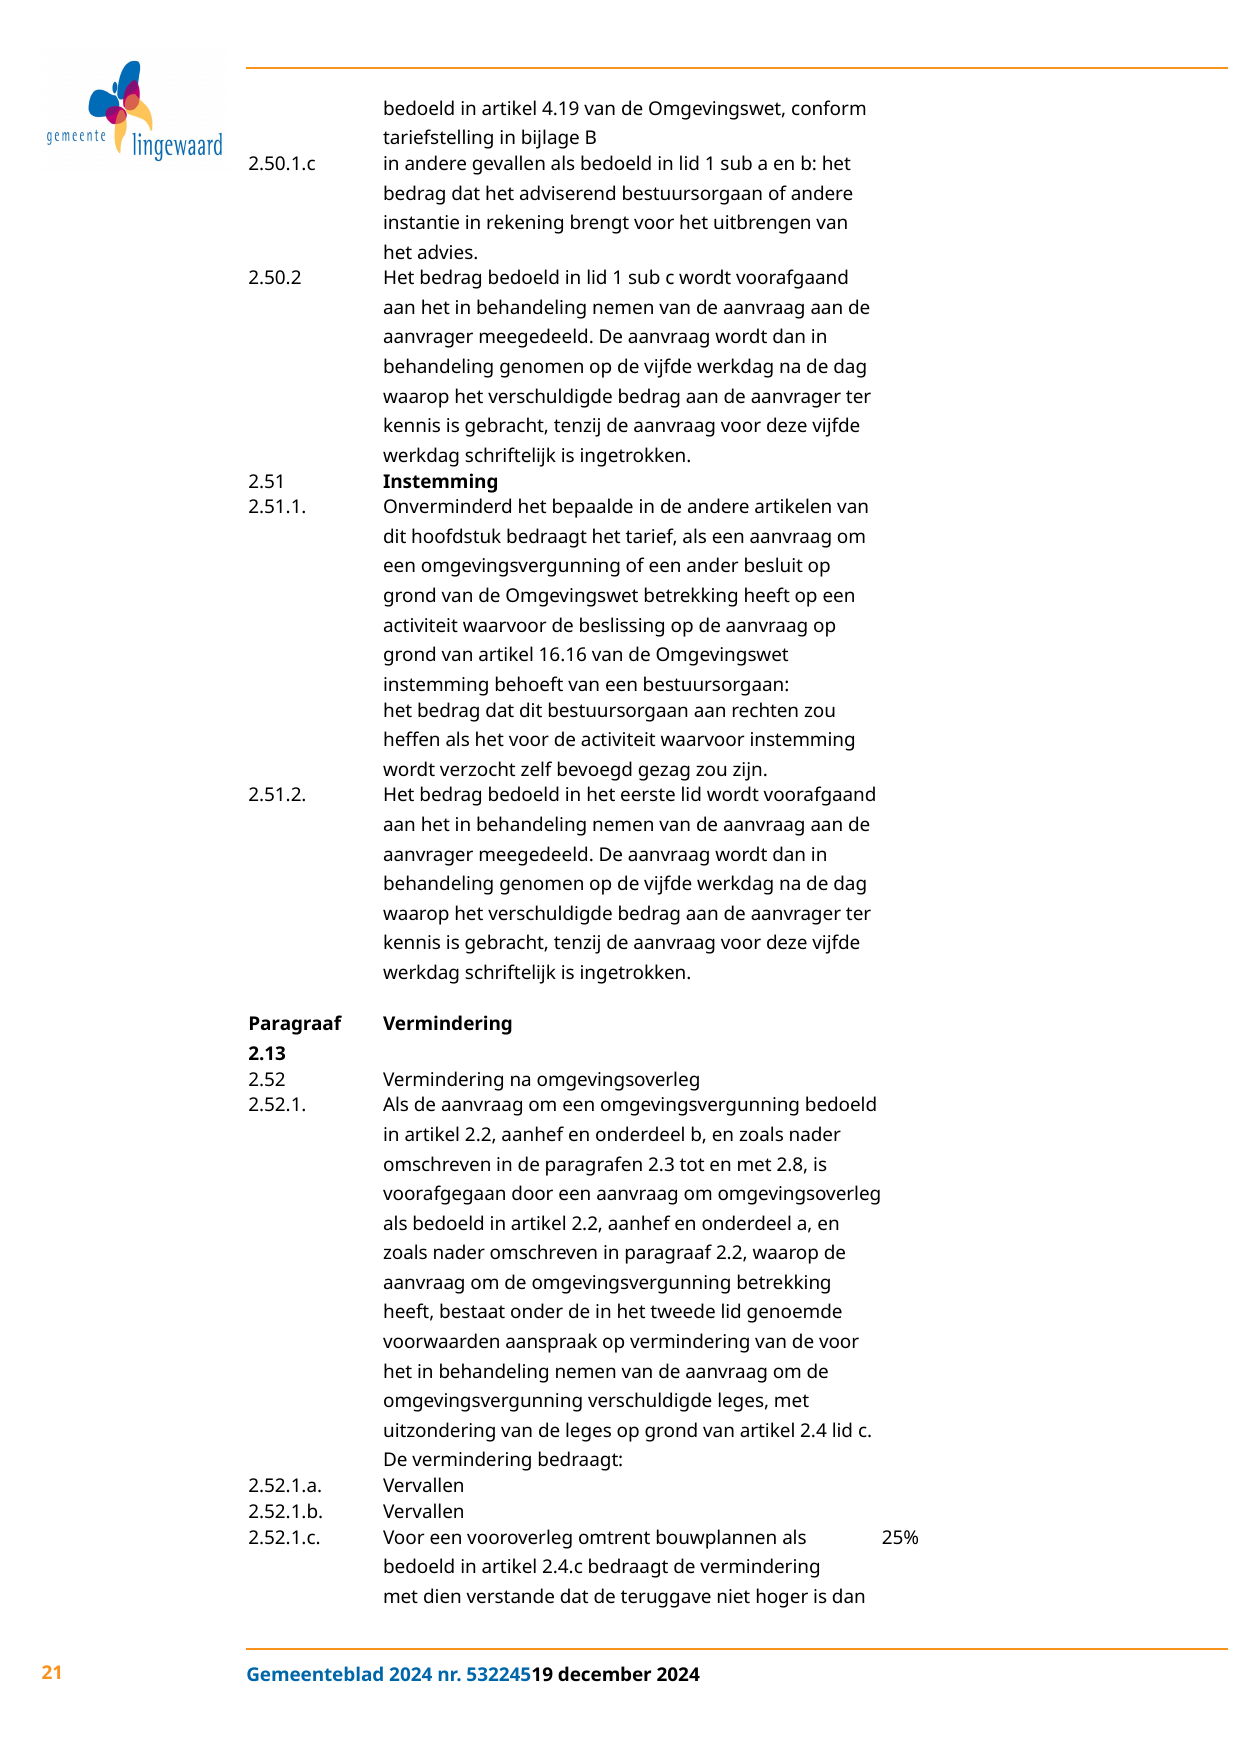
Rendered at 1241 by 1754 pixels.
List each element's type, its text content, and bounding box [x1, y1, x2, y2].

picture [41, 47, 231, 172]
table_cell [1017, 150, 1152, 264]
table_cell [248, 985, 383, 1011]
table_cell 2.50.2 [248, 265, 383, 468]
table_cell het bedrag dat dit bestuursorgaan aan rechten zou heffen als het voor de activiteit waarvoor instemming wordt verzocht zelf bevoegd gezag zou zijn. [383, 697, 882, 782]
table_cell [1017, 1011, 1152, 1066]
table_cell [1017, 95, 1152, 150]
table_cell Vervallen [383, 1473, 882, 1498]
table_cell Vermindering na omgevingsoverleg [383, 1066, 882, 1092]
table_cell in andere gevallen als bedoeld in lid 1 sub a en b: het bedrag dat het adviserend bestuursorgaan of andere instantie in rekening brengt voor het uitbrengen van het advies. [383, 150, 882, 264]
table_cell [248, 697, 383, 782]
table_cell Vervallen [383, 1498, 882, 1524]
table_cell 2.51.2. [248, 782, 383, 985]
table_cell [383, 985, 882, 1011]
table_cell Vermindering [383, 1011, 882, 1066]
table_cell Instemming [383, 468, 882, 493]
table_cell [882, 1011, 1017, 1066]
table_cell [882, 1066, 1017, 1092]
table_cell [882, 697, 1017, 782]
table_cell 25% [882, 1524, 1017, 1609]
table_cell [882, 95, 1017, 150]
table_cell [1017, 1473, 1152, 1498]
table_cell [882, 782, 1017, 985]
table_cell 2.51.1. [248, 494, 383, 697]
table_cell [1017, 265, 1152, 468]
table_cell [1017, 985, 1152, 1011]
table_cell 2.50.1.c [248, 150, 383, 264]
table_cell 2.52.1. [248, 1092, 383, 1472]
table_cell [882, 985, 1017, 1011]
table_cell [882, 468, 1017, 493]
table_cell [248, 95, 383, 150]
table_cell [1017, 1066, 1152, 1092]
table_cell Paragraaf 2.13 [248, 1011, 383, 1066]
table_cell Het bedrag bedoeld in lid 1 sub c wordt voorafgaand aan het in behandeling nemen van de aanvraag aan de aanvrager meegedeeld. De aanvraag wordt dan in behandeling genomen op de vijfde werkdag na de dag waarop het verschuldigde bedrag aan de aanvrager ter kennis is gebracht, tenzij de aanvraag voor deze vijfde werkdag schriftelijk is ingetrokken. [383, 265, 882, 468]
table_cell 2.52.1.c. [248, 1524, 383, 1609]
table_cell Onverminderd het bepaalde in de andere artikelen van dit hoofdstuk bedraagt het tarief, als een aanvraag om een omgevingsvergunning of een ander besluit op grond van de Omgevingswet betrekking heeft op een activiteit waarvoor de beslissing op de aanvraag op grond van artikel 16.16 van de Omgevingswet instemming behoeft van een bestuursorgaan: [383, 494, 882, 697]
table_cell [882, 494, 1017, 697]
table_cell [882, 1473, 1017, 1498]
table_cell [1017, 468, 1152, 493]
table_cell [882, 1092, 1017, 1472]
table_cell Voor een vooroverleg omtrent bouwplannen als bedoeld in artikel 2.4.c bedraagt de vermindering met dien verstande dat de teruggave niet hoger is dan [383, 1524, 882, 1609]
table_cell bedoeld in artikel 4.19 van de Omgevingswet, conform tariefstelling in bijlage B [383, 95, 882, 150]
table_cell [1017, 1498, 1152, 1524]
table_cell 2.51 [248, 468, 383, 493]
table_cell [1017, 697, 1152, 782]
table_cell 2.52 [248, 1066, 383, 1092]
table_cell [1017, 782, 1152, 985]
table_cell [882, 150, 1017, 264]
table_cell [882, 265, 1017, 468]
table_cell [1017, 494, 1152, 697]
table_cell Het bedrag bedoeld in het eerste lid wordt voorafgaand aan het in behandeling nemen van de aanvraag aan de aanvrager meegedeeld. De aanvraag wordt dan in behandeling genomen op de vijfde werkdag na de dag waarop het verschuldigde bedrag aan de aanvrager ter kennis is gebracht, tenzij de aanvraag voor deze vijfde werkdag schriftelijk is ingetrokken. [383, 782, 882, 985]
table_cell [1017, 1092, 1152, 1472]
table_cell 2.52.1.a. [248, 1473, 383, 1498]
table_cell 2.52.1.b. [248, 1498, 383, 1524]
table_cell Als de aanvraag om een omgevingsvergunning bedoeld in artikel 2.2, aanhef en onderdeel b, en zoals nader omschreven in de paragrafen 2.3 tot en met 2.8, is voorafgegaan door een aanvraag om omgevingsoverleg als bedoeld in artikel 2.2, aanhef en onderdeel a, en zoals nader omschreven in paragraaf 2.2, waarop de aanvraag om de omgevingsvergunning betrekking heeft, bestaat onder de in het tweede lid genoemde voorwaarden aanspraak op vermindering van de voor het in behandeling nemen van de aanvraag om de omgevingsvergunning verschuldigde leges, met uitzondering van de leges op grond van artikel 2.4 lid c. De vermindering bedraagt: [383, 1092, 882, 1472]
table_cell [882, 1498, 1017, 1524]
table_cell [1017, 1524, 1152, 1609]
